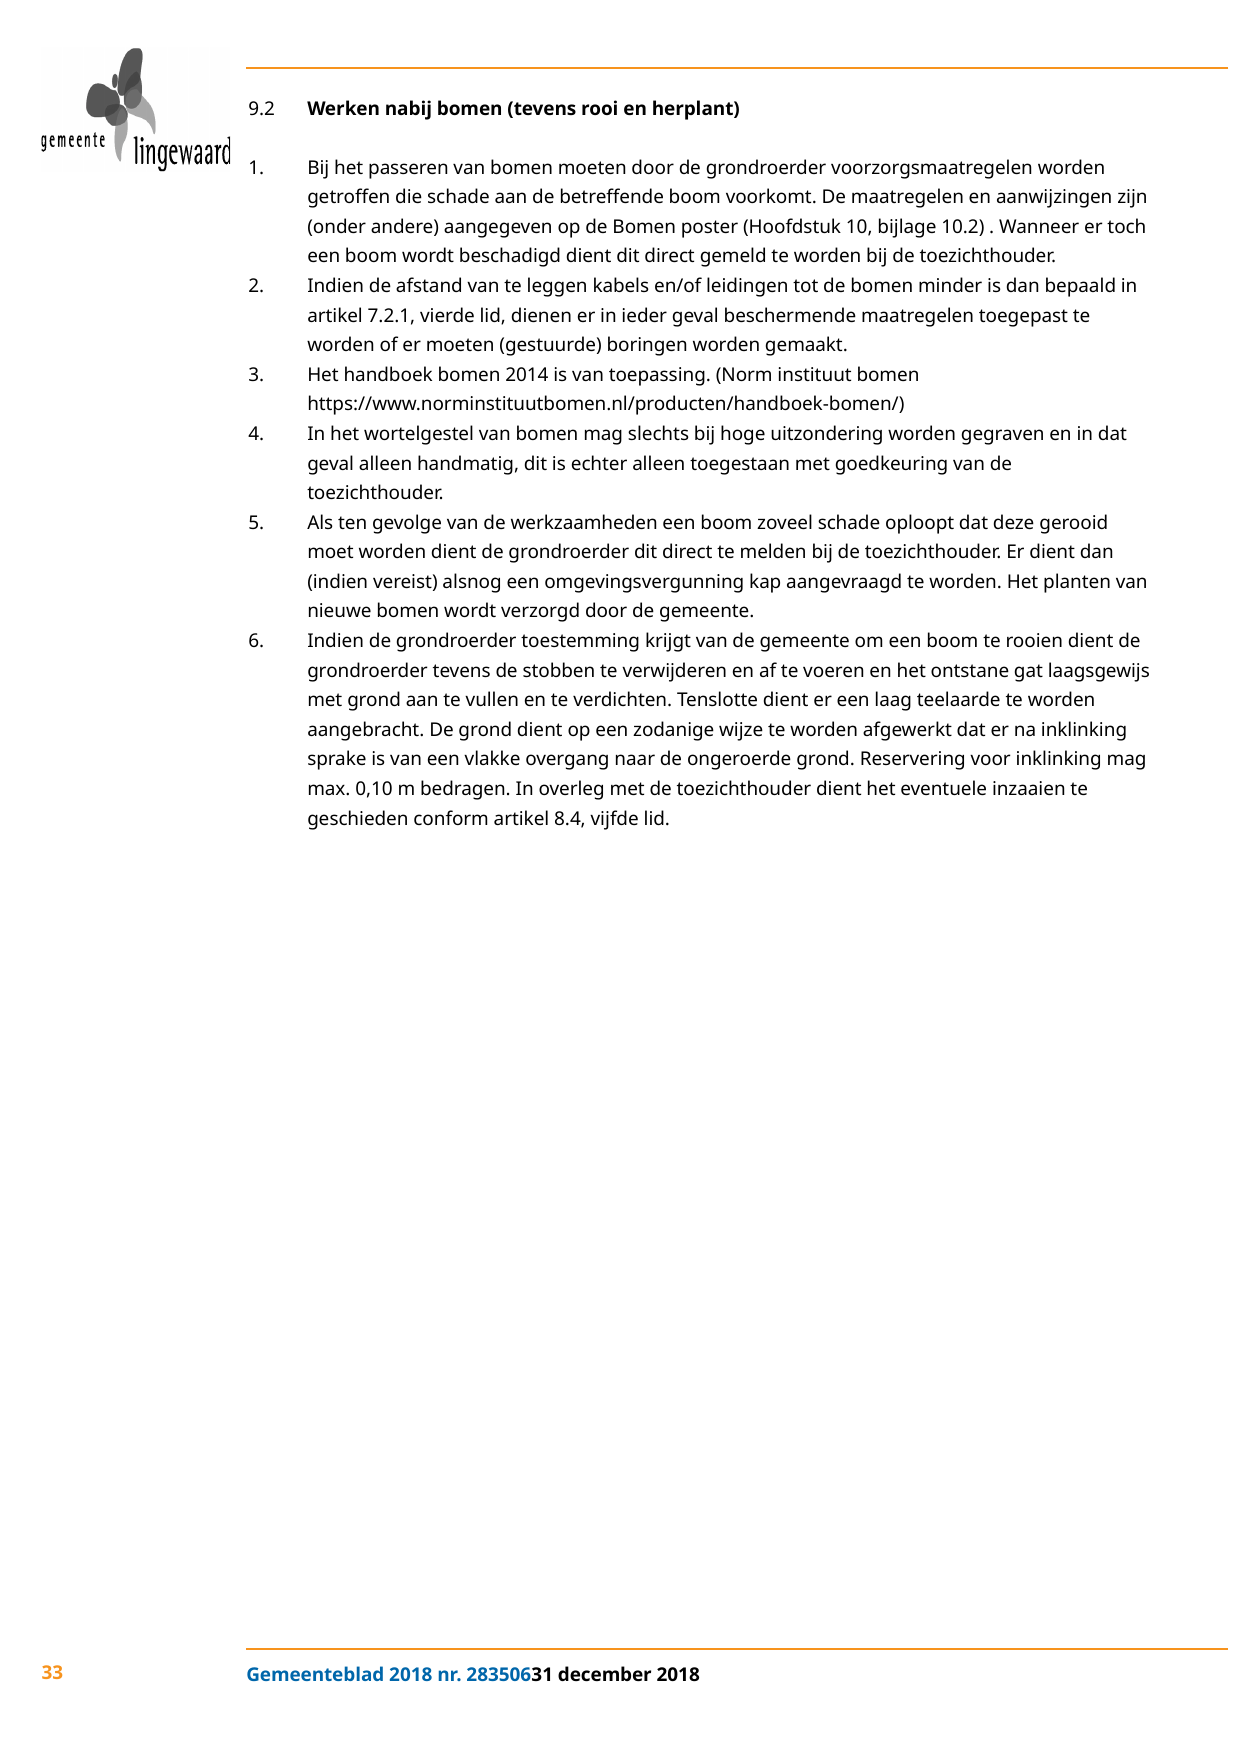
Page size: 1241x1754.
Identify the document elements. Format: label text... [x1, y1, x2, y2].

list Bij het passeren van bomen moeten door de grondroerder voorzorgsmaatregelen worden getroffen die schade aan de betreffende boom voorkomt. De maatregelen en aanwijzingen zijn (onder andere) aangegeven op de Bomen poster (Hoofdstuk 10, bijlage 10.2) . Wanneer er toch een boom wordt beschadigd dient dit direct gemeld te worden bij de toezichthouder. [248, 154, 1152, 268]
list Als ten gevolge van de werkzaamheden een boom zoveel schade oploopt dat deze gerooid moet worden dient de grondroerder dit direct te melden bij de toezichthouder. Er dient dan (indien vereist) alsnog een omgevingsvergunning kap aangevraagd te worden. Het planten van nieuwe bomen wordt verzorgd door de gemeente. [248, 509, 1152, 623]
list In het wortelgestel van bomen mag slechts bij hoge uitzondering worden gegraven en in dat geval alleen handmatig, dit is echter alleen toegestaan met goedkeuring van de toezichthouder. [248, 420, 1152, 505]
list Indien de afstand van te leggen kabels en/of leidingen tot de bomen minder is dan bepaald in artikel 7.2.1, vierde lid, dienen er in ieder geval beschermende maatregelen toegepast te worden of er moeten (gestuurde) boringen worden gemaakt. [248, 272, 1152, 357]
picture [41, 47, 231, 172]
list Indien de grondroerder toestemming krijgt van de gemeente om een boom te rooien dient de grondroerder tevens de stobben te verwijderen en af te voeren en het ontstane gat laagsgewijs met grond aan te vullen en te verdichten. Tenslotte dient er een laag teelaarde te worden aangebracht. De grond dient op een zodanige wijze te worden afgewerkt dat er na inklinking sprake is van een vlakke overgang naar de ongeroerde grond. Reservering voor inklinking mag max. 0,10 m bedragen. In overleg met de toezichthouder dient het eventuele inzaaien te geschieden conform artikel 8.4, vijfde lid. [248, 627, 1152, 831]
list Werken nabij bomen (tevens rooi en herplant) [248, 95, 1152, 121]
list Het handboek bomen 2014 is van toepassing. (Norm instituut bomen https://www.norminstituutbomen.nl/producten/handboek-bomen/) [248, 361, 1152, 416]
